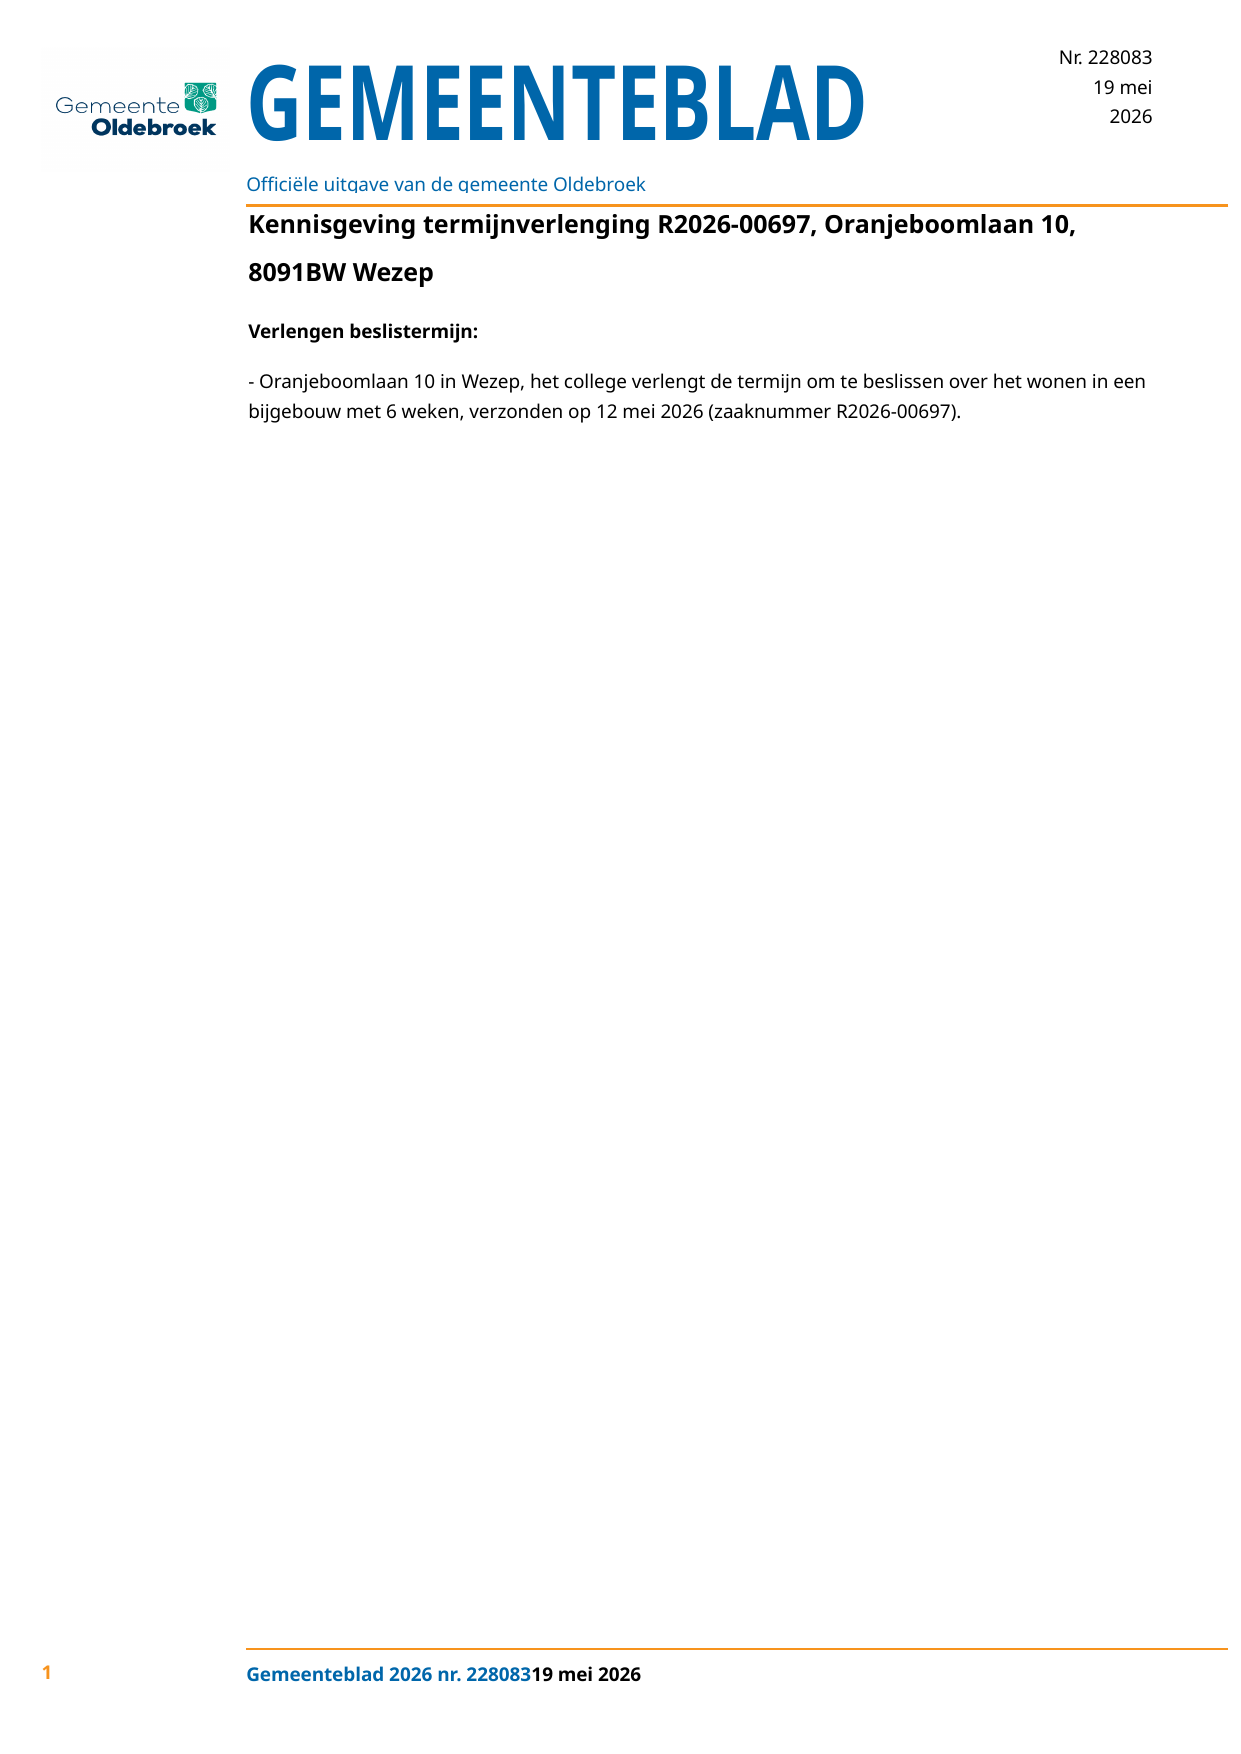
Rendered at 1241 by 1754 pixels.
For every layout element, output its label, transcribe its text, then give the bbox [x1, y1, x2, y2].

text - Oranjeboomlaan 10 in Wezep, het college verlengt de termijn om te beslissen over het wonen in een bijgebouw met 6 weken, verzonden op 12 mei 2026 (zaaknummer R2026-00697). [248, 368, 1152, 424]
picture [41, 47, 231, 172]
text Verlengen beslistermijn: [248, 318, 1152, 344]
text Kennisgeving termijnverlenging R2026-00697, Oranjeboomlaan 10, 8091BW Wezep [248, 207, 1152, 288]
